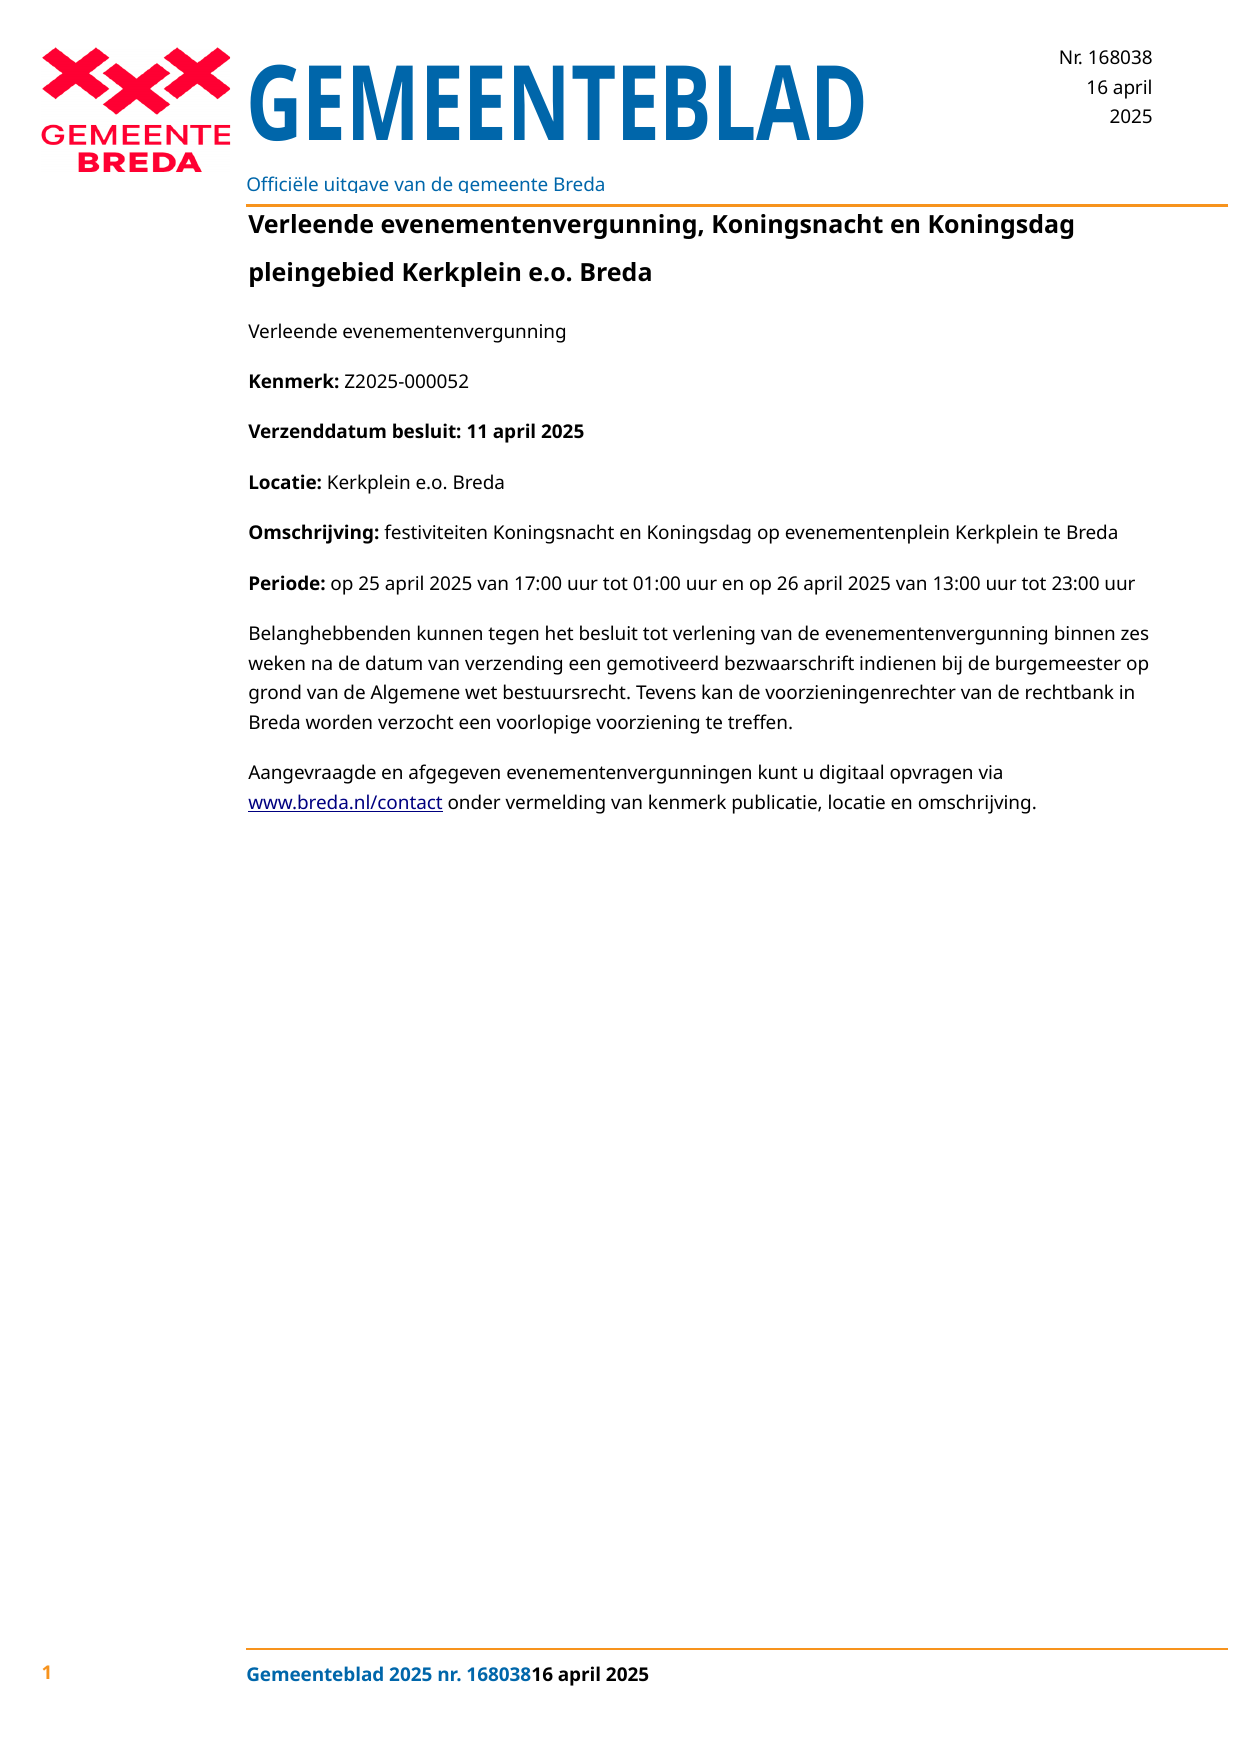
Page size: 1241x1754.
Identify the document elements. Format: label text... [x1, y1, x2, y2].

text Belanghebbenden kunnen tegen het besluit tot verlening van de evenementenvergunning binnen zes weken na de datum van verzending een gemotiveerd bezwaarschrift indienen bij de burgemeester op grond van de Algemene wet bestuursrecht. Tevens kan de voorzieningenrechter van de rechtbank in Breda worden verzocht een voorlopige voorziening te treffen. [248, 620, 1152, 735]
text Omschrijving: festiviteiten Koningsnacht en Koningsdag op evenementenplein Kerkplein te Breda [248, 519, 1152, 545]
picture [41, 47, 231, 172]
text Verzenddatum besluit: 11 april 2025 [248, 419, 1152, 444]
text Locatie: Kerkplein e.o. Breda [248, 469, 1152, 495]
text Kenmerk: Z2025-000052 [248, 368, 1152, 394]
text Verleende evenementenvergunning [248, 318, 1152, 344]
text Verleende evenementenvergunning, Koningsnacht en Koningsdag pleingebied Kerkplein e.o. Breda [248, 207, 1152, 288]
text Periode: op 25 april 2025 van 17:00 uur tot 01:00 uur en op 26 april 2025 van 13:00 uur tot 23:00 uur [248, 570, 1152, 596]
text Aangevraagde en afgegeven evenementenvergunningen kunt u digitaal opvragen via www.breda.nl/contact onder vermelding van kenmerk publicatie, locatie en omschrijving. [248, 759, 1152, 815]
